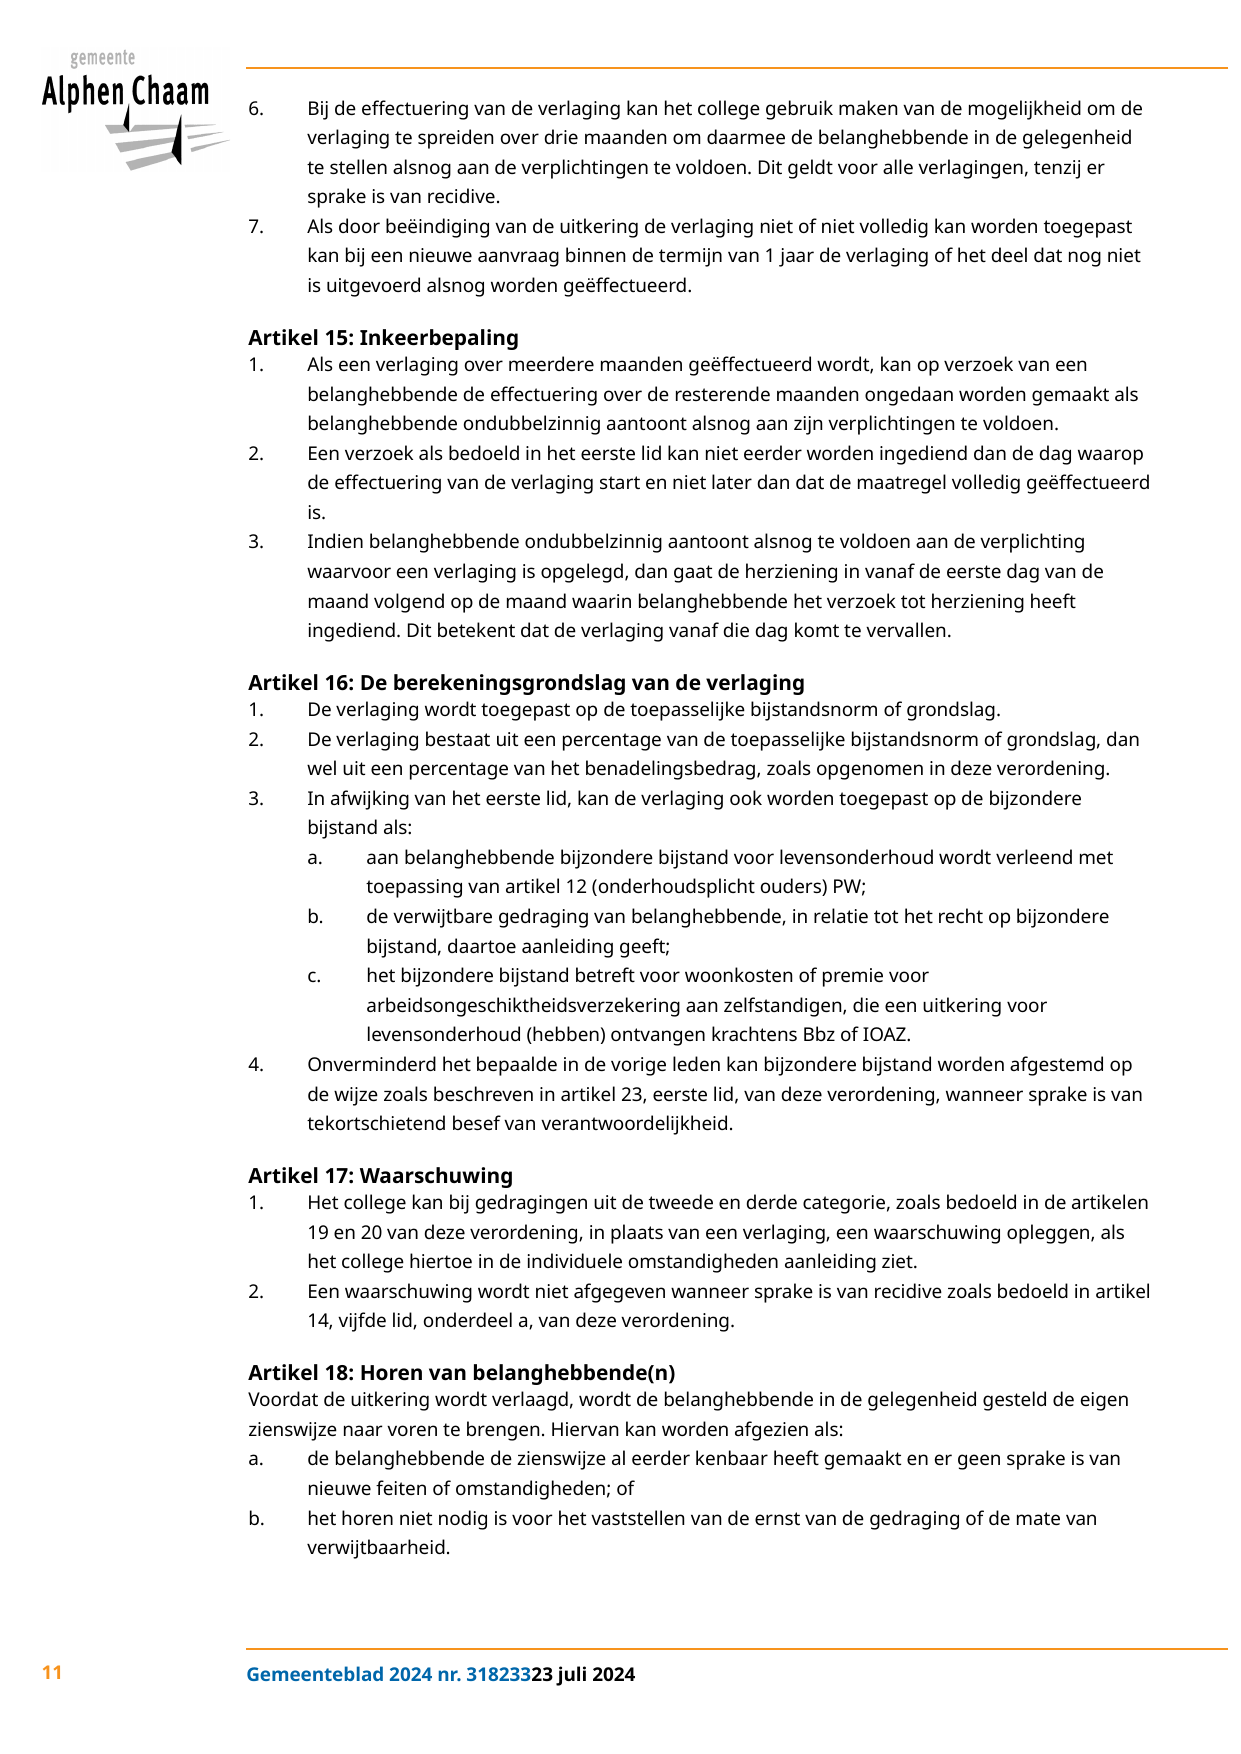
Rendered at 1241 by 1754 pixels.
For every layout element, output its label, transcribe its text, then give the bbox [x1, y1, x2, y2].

list Als door beëindiging van de uitkering de verlaging niet of niet volledig kan worden toegepast kan bij een nieuwe aanvraag binnen de termijn van 1 jaar de verlaging of het deel dat nog niet is uitgevoerd alsnog worden geëffectueerd. [248, 213, 1152, 298]
text Artikel 15: Inkeerbepaling [248, 323, 1152, 351]
list Bij de effectuering van de verlaging kan het college gebruik maken van de mogelijkheid om de verlaging te spreiden over drie maanden om daarmee de belanghebbende in de gelegenheid te stellen alsnog aan de verplichtingen te voldoen. Dit geldt voor alle verlagingen, tenzij er sprake is van recidive. [248, 95, 1152, 209]
text Artikel 16: De berekeningsgrondslag van de verlaging [248, 668, 1152, 696]
text Voordat de uitkering wordt verlaagd, wordt de belanghebbende in de gelegenheid gesteld de eigen zienswijze naar voren te brengen. Hiervan kan worden afgezien als: [248, 1386, 1152, 1442]
list Een verzoek als bedoeld in het eerste lid kan niet eerder worden ingediend dan de dag waarop de effectuering van de verlaging start en niet later dan dat de maatregel volledig geëffectueerd is. [248, 440, 1152, 525]
list de verwijtbare gedraging van belanghebbende, in relatie tot het recht op bijzondere bijstand, daartoe aanleiding geeft; [307, 903, 1152, 959]
list De verlaging wordt toegepast op de toepasselijke bijstandsnorm of grondslag. [248, 696, 1152, 722]
list In afwijking van het eerste lid, kan de verlaging ook worden toegepast op de bijzondere bijstand als: [248, 785, 1152, 840]
list Het college kan bij gedragingen uit de tweede en derde categorie, zoals bedoeld in de artikelen 19 en 20 van deze verordening, in plaats van een verlaging, een waarschuwing opleggen, als het college hiertoe in de individuele omstandigheden aanleiding ziet. [248, 1189, 1152, 1274]
list de belanghebbende de zienswijze al eerder kenbaar heeft gemaakt en er geen sprake is van nieuwe feiten of omstandigheden; of [248, 1446, 1152, 1501]
text Artikel 17: Waarschuwing [248, 1161, 1152, 1189]
list aan belanghebbende bijzondere bijstand voor levensonderhoud wordt verleend met toepassing van artikel 12 (onderhoudsplicht ouders) PW; [307, 844, 1152, 899]
picture [41, 47, 231, 172]
list het bijzondere bijstand betreft voor woonkosten of premie voor arbeidsongeschiktheidsverzekering aan zelfstandigen, die een uitkering voor levensonderhoud (hebben) ontvangen krachtens Bbz of IOAZ. [307, 962, 1152, 1047]
list Een waarschuwing wordt niet afgegeven wanneer sprake is van recidive zoals bedoeld in artikel 14, vijfde lid, onderdeel a, van deze verordening. [248, 1278, 1152, 1333]
list De verlaging bestaat uit een percentage van de toepasselijke bijstandsnorm of grondslag, dan wel uit een percentage van het benadelingsbedrag, zoals opgenomen in deze verordening. [248, 726, 1152, 781]
list Indien belanghebbende ondubbelzinnig aantoont alsnog te voldoen aan de verplichting waarvoor een verlaging is opgelegd, dan gaat de herziening in vanaf de eerste dag van de maand volgend op de maand waarin belanghebbende het verzoek tot herziening heeft ingediend. Dit betekent dat de verlaging vanaf die dag komt te vervallen. [248, 529, 1152, 643]
text Artikel 18: Horen van belanghebbende(n) [248, 1358, 1152, 1386]
list Als een verlaging over meerdere maanden geëffectueerd wordt, kan op verzoek van een belanghebbende de effectuering over de resterende maanden ongedaan worden gemaakt als belanghebbende ondubbelzinnig aantoont alsnog aan zijn verplichtingen te voldoen. [248, 351, 1152, 436]
list het horen niet nodig is voor het vaststellen van de ernst van de gedraging of de mate van verwijtbaarheid. [248, 1505, 1152, 1560]
list Onverminderd het bepaalde in de vorige leden kan bijzondere bijstand worden afgestemd op de wijze zoals beschreven in artikel 23, eerste lid, van deze verordening, wanneer sprake is van tekortschietend besef van verantwoordelijkheid. [248, 1051, 1152, 1136]
